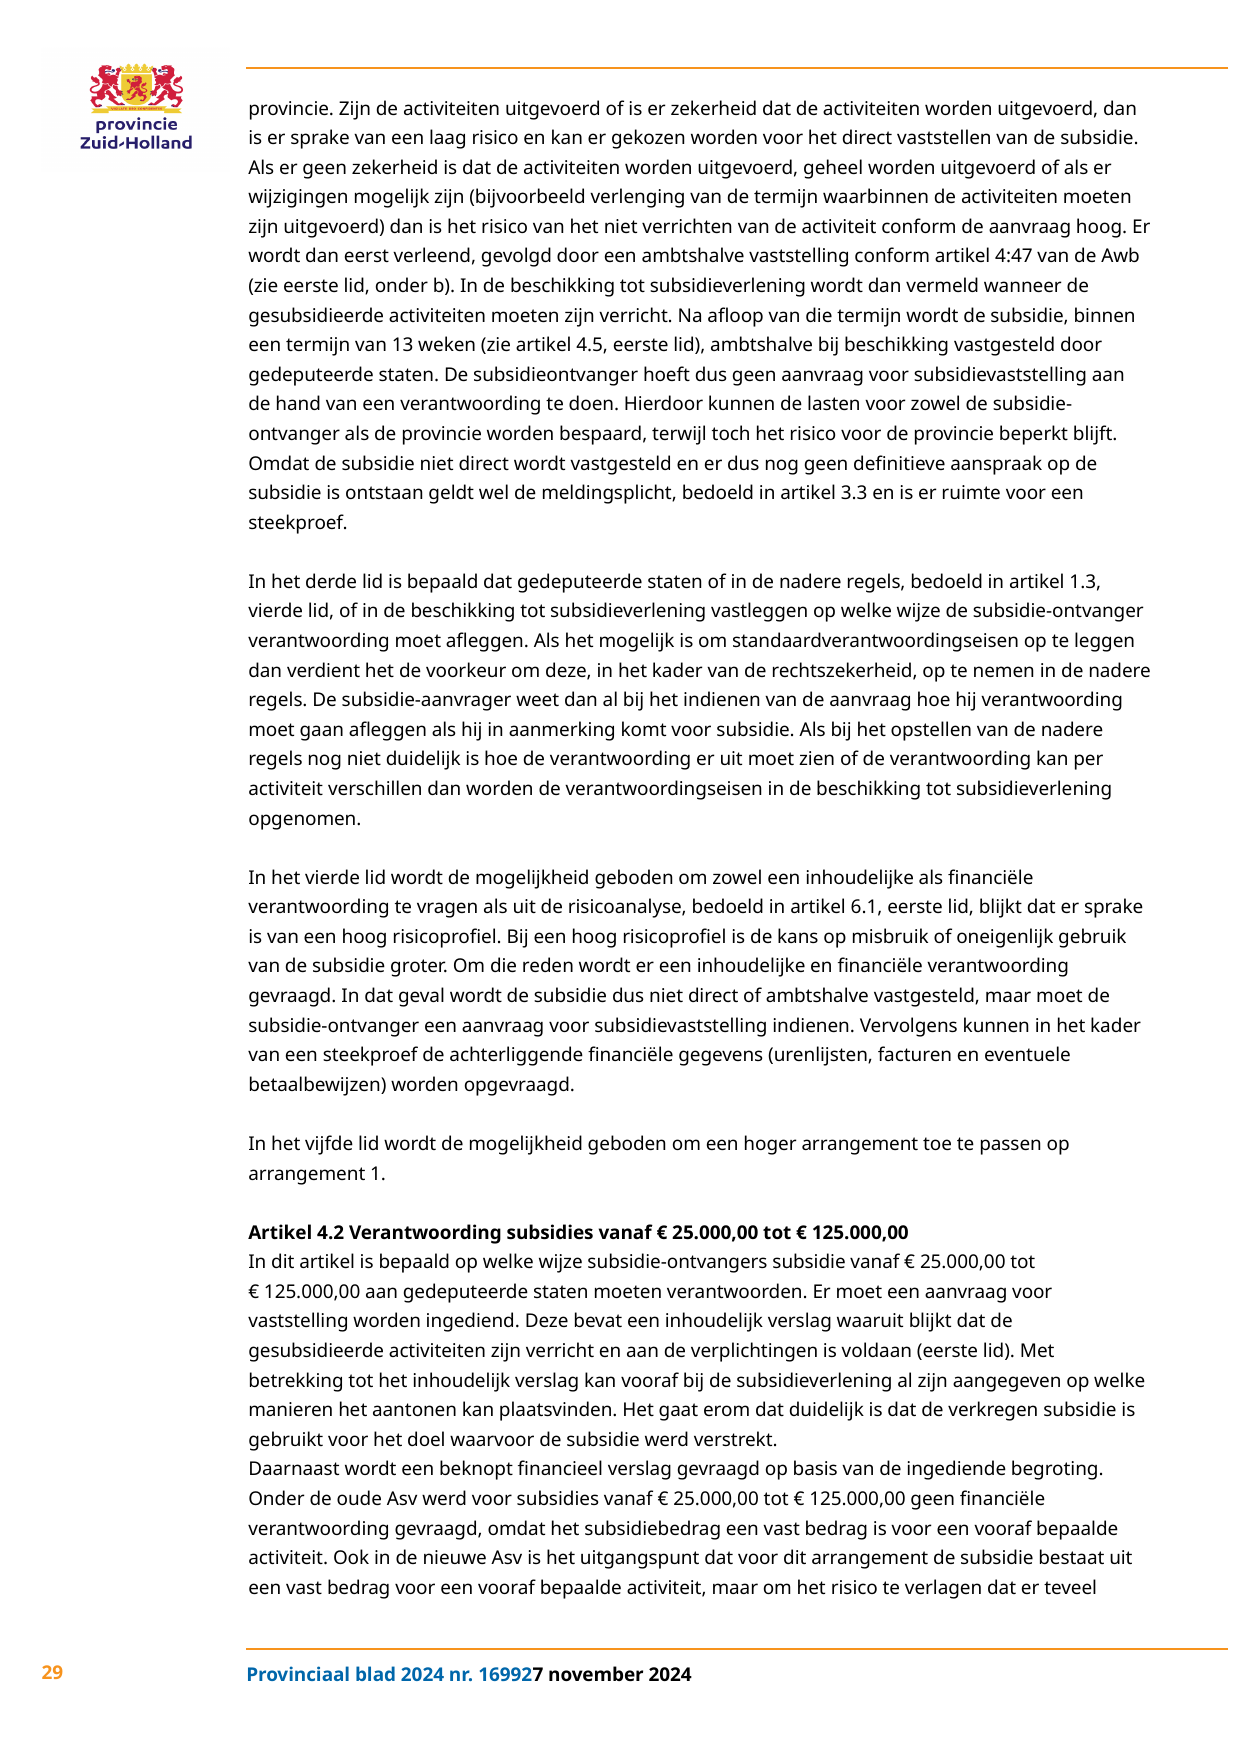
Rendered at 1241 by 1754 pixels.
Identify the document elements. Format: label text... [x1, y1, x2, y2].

text In het vierde lid wordt de mogelijkheid geboden om zowel een inhoudelijke als financiële verantwoording te vragen als uit de risicoanalyse, bedoeld in artikel 6.1, eerste lid, blijkt dat er sprake is van een hoog risicoprofiel. Bij een hoog risicoprofiel is de kans op misbruik of oneigenlijk gebruik van de subsidie groter. Om die reden wordt er een inhoudelijke en financiële verantwoording gevraagd. In dat geval wordt de subsidie dus niet direct of ambtshalve vastgesteld, maar moet de subsidie-ontvanger een aanvraag voor subsidievaststelling indienen. Vervolgens kunnen in het kader van een steekproef de achterliggende financiële gegevens (urenlijsten, facturen en eventuele betaalbewijzen) worden opgevraagd. [248, 864, 1152, 1097]
picture [41, 47, 231, 172]
text € 125.000,00 aan gedeputeerde staten moeten verantwoorden. Er moet een aanvraag voor vaststelling worden ingediend. Deze bevat een inhoudelijk verslag waaruit blijkt dat de gesubsidieerde activiteiten zijn verricht en aan de verplichtingen is voldaan (eerste lid). Met betrekking tot het inhoudelijk verslag kan vooraf bij de subsidieverlening al zijn aangegeven op welke manieren het aantonen kan plaatsvinden. Het gaat erom dat duidelijk is dat de verkregen subsidie is gebruikt voor het doel waarvoor de subsidie werd verstrekt. [248, 1278, 1152, 1452]
text In het vijfde lid wordt de mogelijkheid geboden om een hoger arrangement toe te passen op arrangement 1. [248, 1130, 1152, 1186]
text Artikel 4.2 Verantwoording subsidies vanaf € 25.000,00 tot € 125.000,00 [248, 1219, 1152, 1245]
text provincie. Zijn de activiteiten uitgevoerd of is er zekerheid dat de activiteiten worden uitgevoerd, dan is er sprake van een laag risico en kan er gekozen worden voor het direct vaststellen van de subsidie. Als er geen zekerheid is dat de activiteiten worden uitgevoerd, geheel worden uitgevoerd of als er wijzigingen mogelijk zijn (bijvoorbeeld verlenging van de termijn waarbinnen de activiteiten moeten zijn uitgevoerd) dan is het risico van het niet verrichten van de activiteit conform de aanvraag hoog. Er wordt dan eerst verleend, gevolgd door een ambtshalve vaststelling conform artikel 4:47 van de Awb (zie eerste lid, onder b). In de beschikking tot subsidieverlening wordt dan vermeld wanneer de gesubsidieerde activiteiten moeten zijn verricht. Na afloop van die termijn wordt de subsidie, binnen een termijn van 13 weken (zie artikel 4.5, eerste lid), ambtshalve bij beschikking vastgesteld door gedeputeerde staten. De subsidieontvanger hoeft dus geen aanvraag voor subsidievaststelling aan de hand van een verantwoording te doen. Hierdoor kunnen de lasten voor zowel de subsidie-ontvanger als de provincie worden bespaard, terwijl toch het risico voor de provincie beperkt blijft. Omdat de subsidie niet direct wordt vastgesteld en er dus nog geen definitieve aanspraak op de subsidie is ontstaan geldt wel de meldingsplicht, bedoeld in artikel 3.3 en is er ruimte voor een steekproef. [248, 95, 1152, 535]
text In het derde lid is bepaald dat gedeputeerde staten of in de nadere regels, bedoeld in artikel 1.3, vierde lid, of in de beschikking tot subsidieverlening vastleggen op welke wijze de subsidie-ontvanger verantwoording moet afleggen. Als het mogelijk is om standaardverantwoordingseisen op te leggen dan verdient het de voorkeur om deze, in het kader van de rechtszekerheid, op te nemen in de nadere regels. De subsidie-aanvrager weet dan al bij het indienen van de aanvraag hoe hij verantwoording moet gaan afleggen als hij in aanmerking komt voor subsidie. Als bij het opstellen van de nadere regels nog niet duidelijk is hoe de verantwoording er uit moet zien of de verantwoording kan per activiteit verschillen dan worden de verantwoordingseisen in de beschikking tot subsidieverlening opgenomen. [248, 568, 1152, 831]
text Daarnaast wordt een beknopt financieel verslag gevraagd op basis van de ingediende begroting. Onder de oude Asv werd voor subsidies vanaf € 25.000,00 tot € 125.000,00 geen financiële verantwoording gevraagd, omdat het subsidiebedrag een vast bedrag is voor een vooraf bepaalde activiteit. Ook in de nieuwe Asv is het uitgangspunt dat voor dit arrangement de subsidie bestaat uit een vast bedrag voor een vooraf bepaalde activiteit, maar om het risico te verlagen dat er teveel [248, 1456, 1152, 1600]
text In dit artikel is bepaald op welke wijze subsidie-ontvangers subsidie vanaf € 25.000,00 tot [248, 1248, 1152, 1274]
